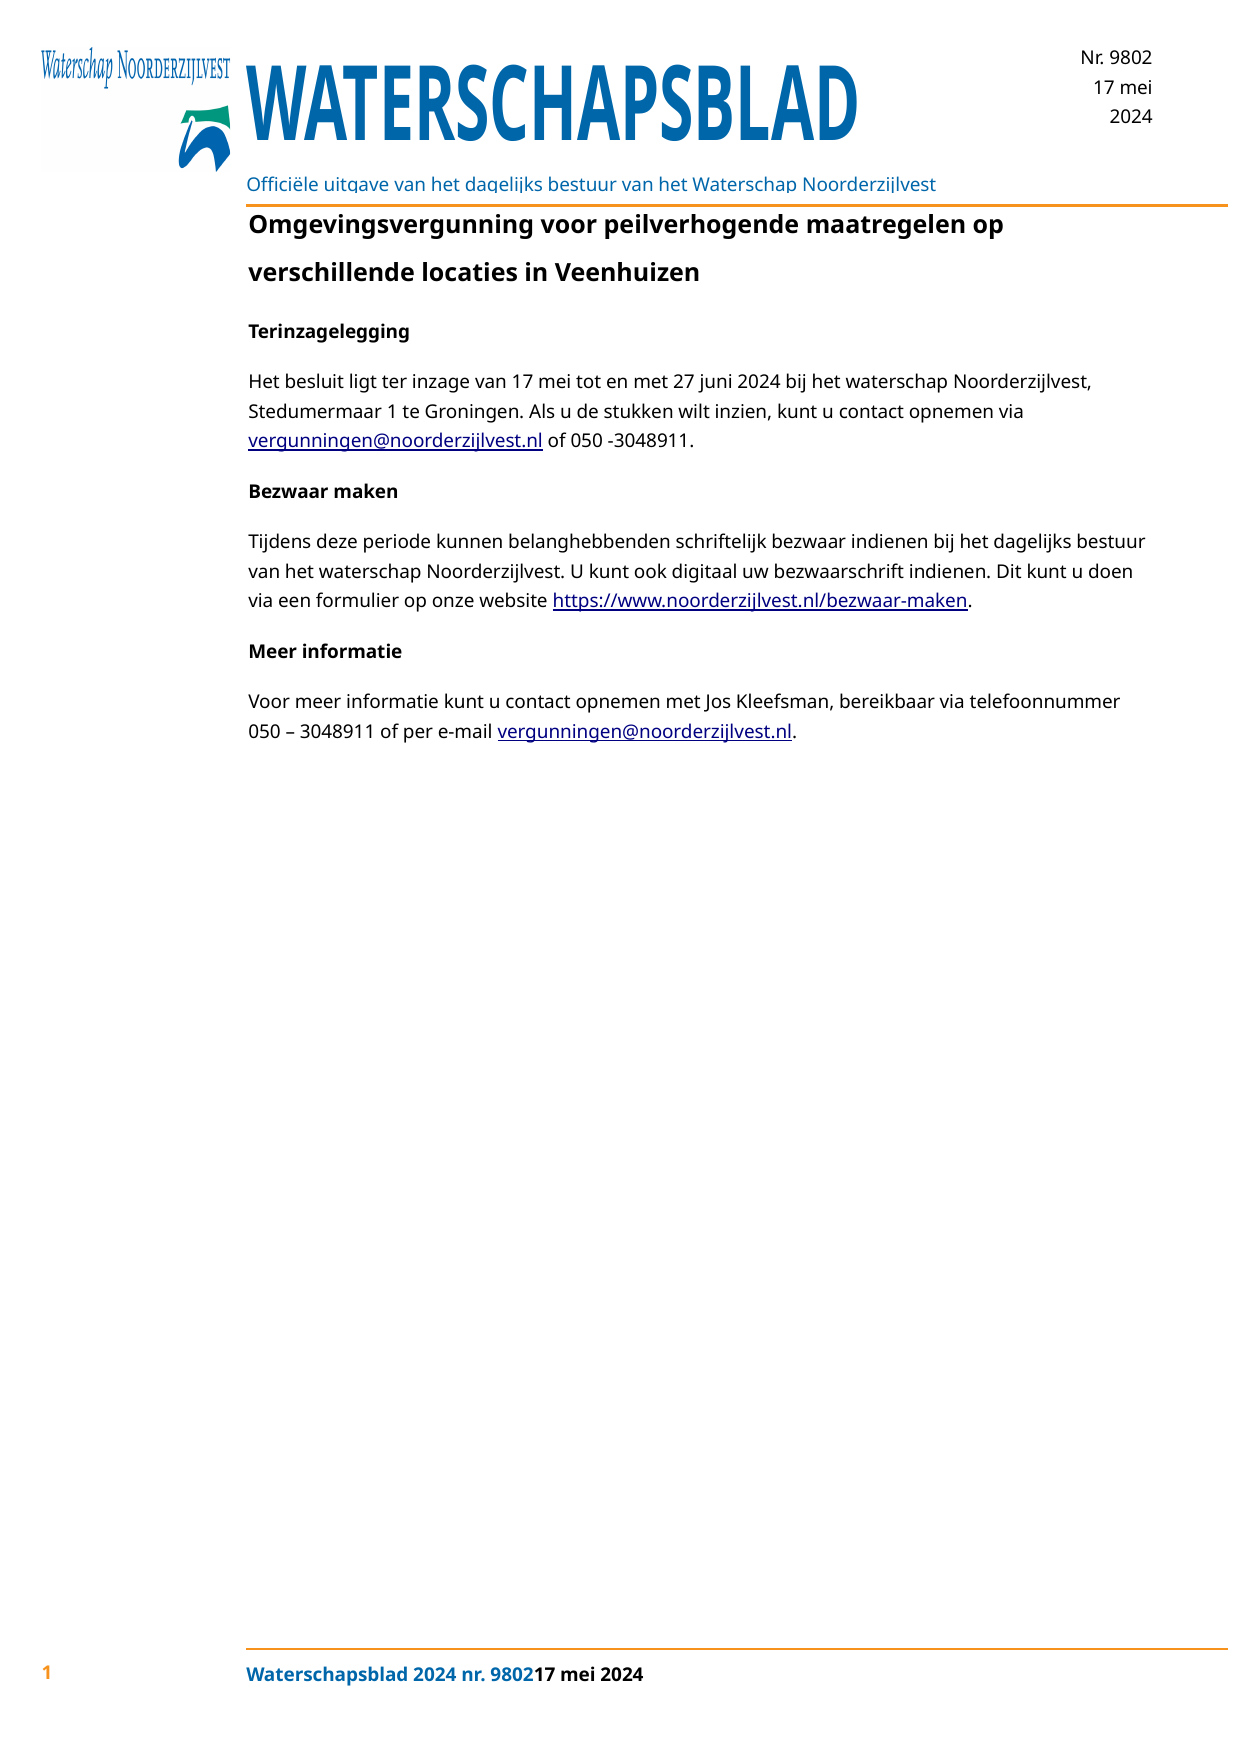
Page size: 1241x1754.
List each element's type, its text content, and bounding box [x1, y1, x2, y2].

text Terinzagelegging [248, 318, 1152, 344]
text Het besluit ligt ter inzage van 17 mei tot en met 27 juni 2024 bij het waterschap Noorderzijlvest, Stedumermaar 1 te Groningen. Als u de stukken wilt inzien, kunt u contact opnemen via vergunningen@noorderzijlvest.nl of 050 -3048911. [248, 368, 1152, 453]
text Meer informatie [248, 638, 1152, 664]
picture [41, 47, 231, 172]
text Voor meer informatie kunt u contact opnemen met Jos Kleefsman, bereikbaar via telefoonnummer 050 – 3048911 of per e-mail vergunningen@noorderzijlvest.nl. [248, 688, 1152, 744]
text Omgevingsvergunning voor peilverhogende maatregelen op verschillende locaties in Veenhuizen [248, 207, 1152, 288]
text Tijdens deze periode kunnen belanghebbenden schriftelijk bezwaar indienen bij het dagelijks bestuur van het waterschap Noorderzijlvest. U kunt ook digitaal uw bezwaarschrift indienen. Dit kunt u doen via een formulier op onze website https://www.noorderzijlvest.nl/bezwaar-maken. [248, 528, 1152, 613]
text Bezwaar maken [248, 478, 1152, 504]
